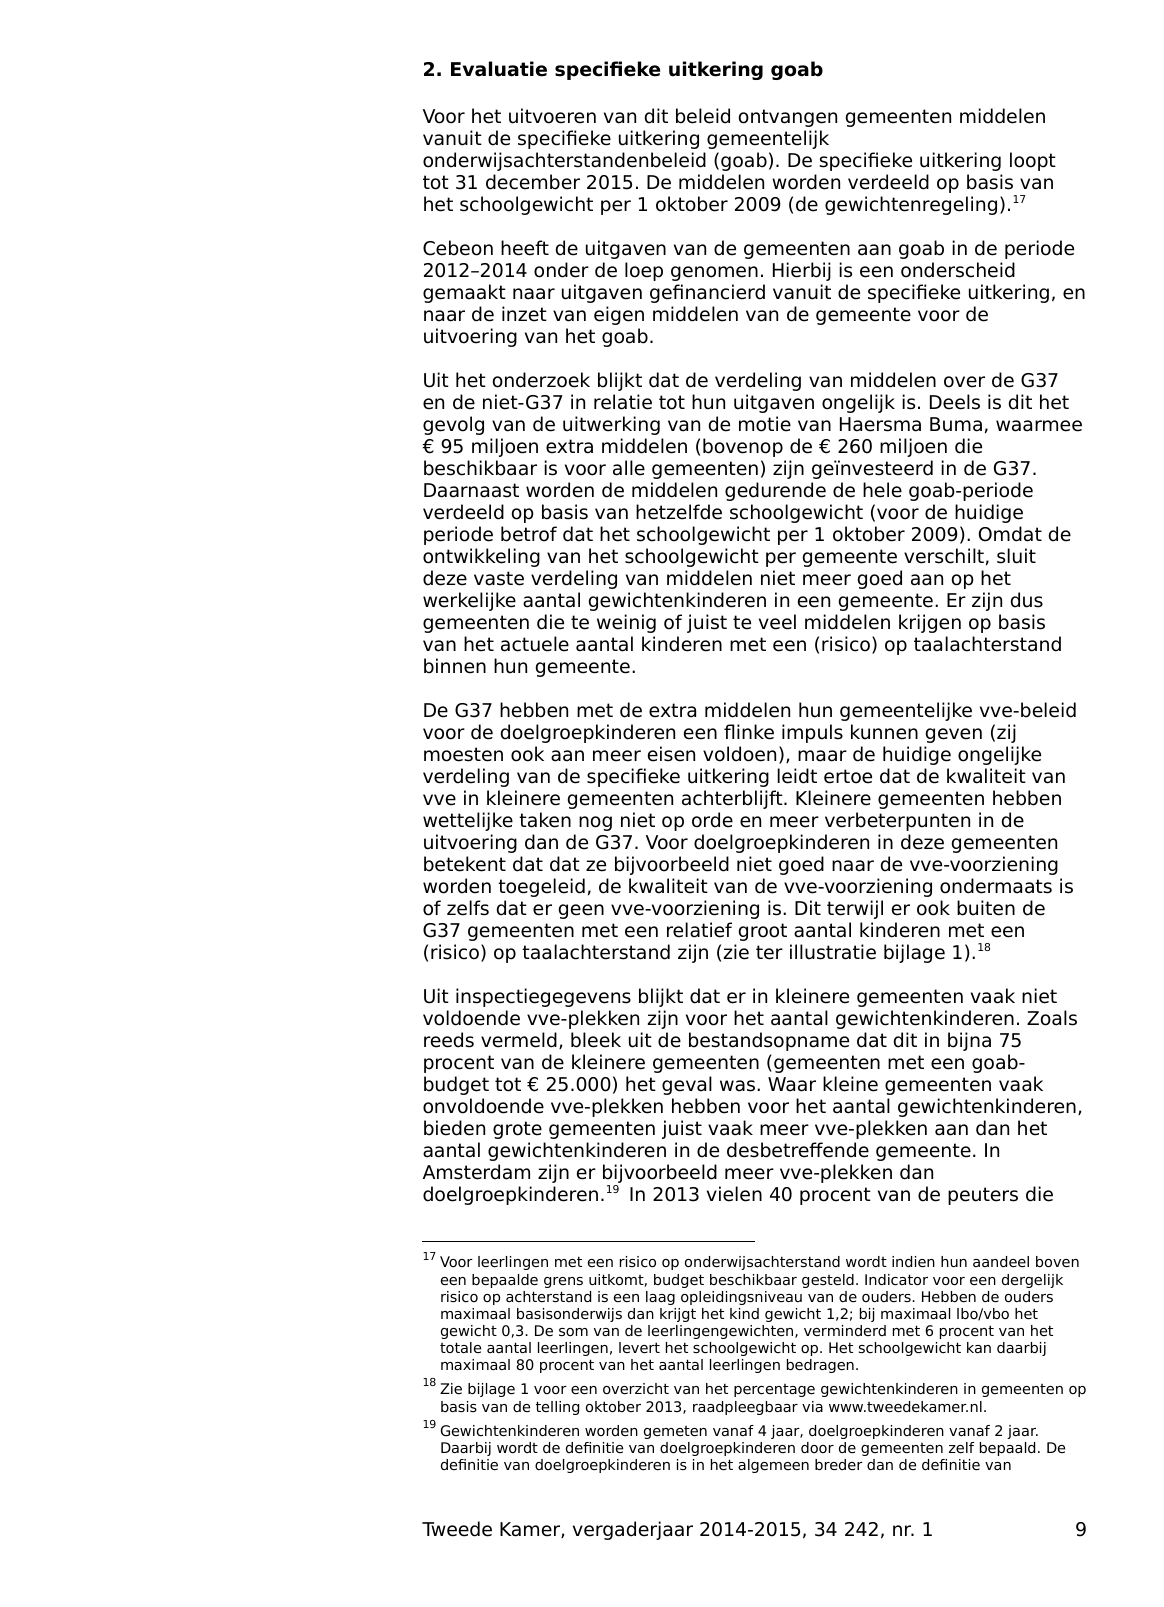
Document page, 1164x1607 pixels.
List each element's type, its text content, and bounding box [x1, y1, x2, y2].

text Cebeon heeft de uitgaven van de gemeenten aan goab in de periode 2012–2014 onder de loep genomen. Hierbij is een onderscheid gemaakt naar uitgaven gefinancierd vanuit de specifieke uitkering, en naar de inzet van eigen middelen van de gemeente voor de uitvoering van het goab. [422, 238, 1087, 348]
text Voor het uitvoeren van dit beleid ontvangen gemeenten middelen vanuit de specifieke uitkering gemeentelijk onderwijsachterstandenbeleid (goab). De specifieke uitkering loopt tot 31 december 2015. De middelen worden verdeeld op basis van het schoolgewicht per 1 oktober 2009 (de gewichtenregeling). [422, 106, 1087, 216]
text De G37 hebben met de extra middelen hun gemeentelijke vve-beleid voor de doelgroepkinderen een flinke impuls kunnen geven (zij moesten ook aan meer eisen voldoen), maar de huidige ongelijke verdeling van de specifieke uitkering leidt ertoe dat de kwaliteit van vve in kleinere gemeenten achterblijft. Kleinere gemeenten hebben wettelijke taken nog niet op orde en meer verbeterpunten in de uitvoering dan de G37. Voor doelgroepkinderen in deze gemeenten betekent dat dat ze bijvoorbeeld niet goed naar de vve-voorziening worden toegeleid, de kwaliteit van de vve-voorziening ondermaats is of zelfs dat er geen vve-voorziening is. Dit terwijl er ook buiten de G37 gemeenten met een relatief groot aantal kinderen met een (risico) op taalachterstand zijn (zie ter illustratie bijlage 1). [422, 700, 1087, 964]
subtitle 2. Evaluatie specifieke uitkering goab [422, 59, 1087, 81]
text Uit inspectiegegevens blijkt dat er in kleinere gemeenten vaak niet voldoende vve-plekken zijn voor het aantal gewichtenkinderen. Zoals reeds vermeld, bleek uit de bestandsopname dat dit in bijna 75 procent van de kleinere gemeenten (gemeenten met een goab-budget tot € 25.000) het geval was. Waar kleine gemeenten vaak onvoldoende vve-plekken hebben voor het aantal gewichtenkinderen, bieden grote gemeenten juist vaak meer vve-plekken aan dan het aantal gewichtenkinderen in de desbetreffende gemeente. In Amsterdam zijn er bijvoorbeeld meer vve-plekken dan doelgroepkinderen. In 2013 vielen 40 procent van de peuters die [422, 986, 1087, 1206]
text Gewichtenkinderen worden gemeten vanaf 4 jaar, doelgroepkinderen vanaf 2 jaar. Daarbij wordt de definitie van doelgroepkinderen door de gemeenten zelf bepaald. De definitie van doelgroepkinderen is in het algemeen breder dan de definitie van [422, 1418, 1087, 1474]
text Uit het onderzoek blijkt dat de verdeling van middelen over de G37 en de niet-G37 in relatie tot hun uitgaven ongelijk is. Deels is dit het gevolg van de uitwerking van de motie van Haersma Buma, waarmee € 95 miljoen extra middelen (bovenop de € 260 miljoen die beschikbaar is voor alle gemeenten) zijn geïnvesteerd in de G37. Daarnaast worden de middelen gedurende de hele goab-periode verdeeld op basis van hetzelfde schoolgewicht (voor de huidige periode betrof dat het schoolgewicht per 1 oktober 2009). Omdat de ontwikkeling van het schoolgewicht per gemeente verschilt, sluit deze vaste verdeling van middelen niet meer goed aan op het werkelijke aantal gewichtenkinderen in een gemeente. Er zijn dus gemeenten die te weinig of juist te veel middelen krijgen op basis van het actuele aantal kinderen met een (risico) op taalachterstand binnen hun gemeente. [422, 370, 1087, 678]
text Voor leerlingen met een risico op onderwijsachterstand wordt indien hun aandeel boven een bepaalde grens uitkomt, budget beschikbaar gesteld. Indicator voor een dergelijk risico op achterstand is een laag opleidingsniveau van de ouders. Hebben de ouders maximaal basisonderwijs dan krijgt het kind gewicht 1,2; bij maximaal lbo/vbo het gewicht 0,3. De som van de leerlingengewichten, verminderd met 6 procent van het totale aantal leerlingen, levert het schoolgewicht op. Het schoolgewicht kan daarbij maximaal 80 procent van het aantal leerlingen bedragen. [422, 1250, 1087, 1374]
text Zie bijlage 1 voor een overzicht van het percentage gewichtenkinderen in gemeenten op basis van de telling oktober 2013, raadpleegbaar via www.tweedekamer.nl. [422, 1377, 1087, 1416]
